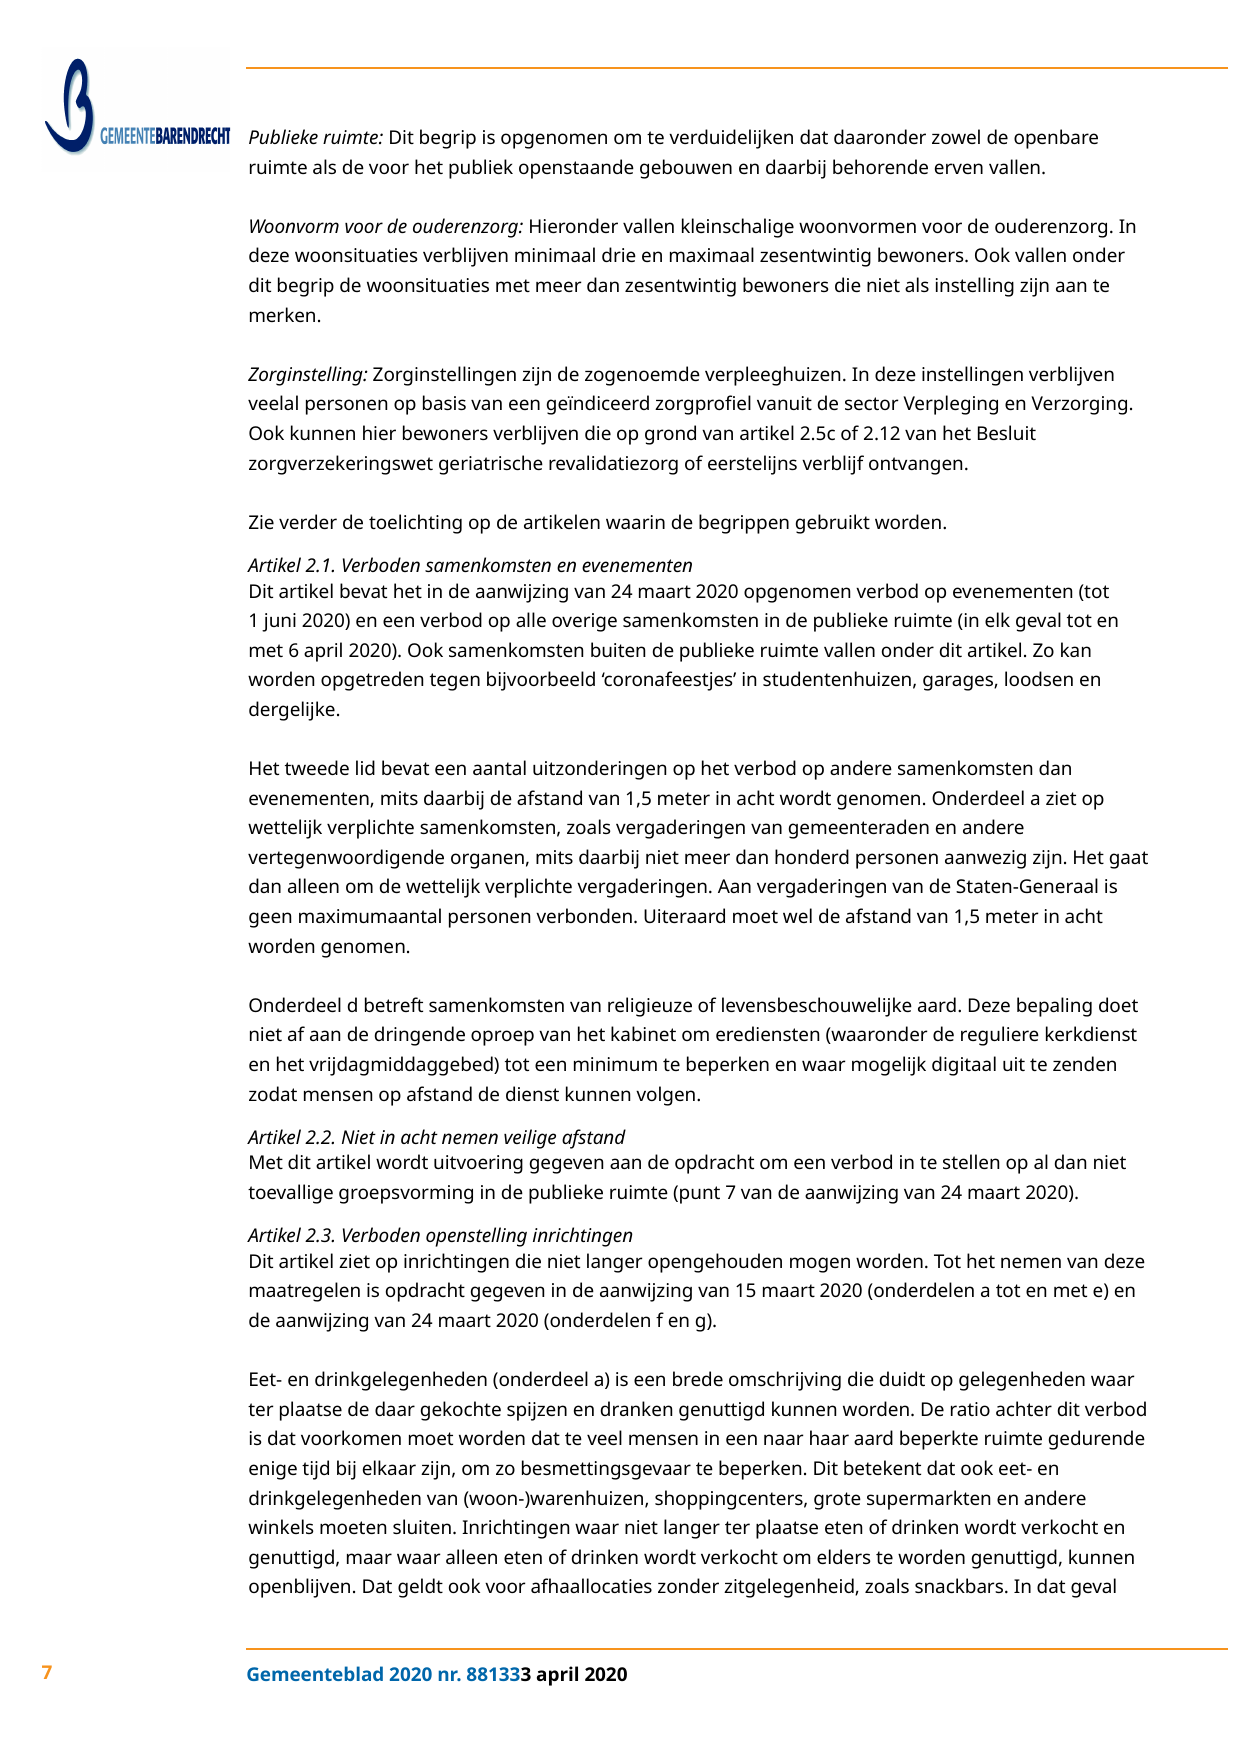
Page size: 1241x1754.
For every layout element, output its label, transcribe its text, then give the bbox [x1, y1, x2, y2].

text Eet- en drinkgelegenheden (onderdeel a) is een brede omschrijving die duidt op gelegenheden waar ter plaatse de daar gekochte spijzen en dranken genuttigd kunnen worden. De ratio achter dit verbod is dat voorkomen moet worden dat te veel mensen in een naar haar aard beperkte ruimte gedurende enige tijd bij elkaar zijn, om zo besmettingsgevaar te beperken. Dit betekent dat ook eet- en drinkgelegenheden van (woon-)warenhuizen, shoppingcenters, grote supermarkten en andere winkels moeten sluiten. Inrichtingen waar niet langer ter plaatse eten of drinken wordt verkocht en genuttigd, maar waar alleen eten of drinken wordt verkocht om elders te worden genuttigd, kunnen openblijven. Dat geldt ook voor afhaallocaties zonder zitgelegenheid, zoals snackbars. In dat geval [248, 1366, 1152, 1599]
text Onderdeel d betreft samenkomsten van religieuze of levensbeschouwelijke aard. Deze bepaling doet niet af aan de dringende oproep van het kabinet om erediensten (waaronder de reguliere kerkdienst en het vrijdagmiddaggebed) tot een minimum te beperken en waar mogelijk digitaal uit te zenden zodat mensen op afstand de dienst kunnen volgen. [248, 992, 1152, 1106]
text Met dit artikel wordt uitvoering gegeven aan de opdracht om een verbod in te stellen op al dan niet toevallige groepsvorming in de publieke ruimte (punt 7 van de aanwijzing van 24 maart 2020). [248, 1149, 1152, 1205]
picture [41, 47, 231, 172]
text Artikel 2.3. Verboden openstelling inrichtingen [248, 1222, 1152, 1248]
text Publieke ruimte: Dit begrip is opgenomen om te verduidelijken dat daaronder zowel de openbare ruimte als de voor het publiek openstaande gebouwen en daarbij behorende erven vallen. [248, 124, 1152, 180]
text Artikel 2.1. Verboden samenkomsten en evenementen [248, 552, 1152, 578]
text Woonvorm voor de ouderenzorg: Hieronder vallen kleinschalige woonvormen voor de ouderenzorg. In deze woonsituaties verblijven minimaal drie en maximaal zesentwintig bewoners. Ook vallen onder dit begrip de woonsituaties met meer dan zesentwintig bewoners die niet als instelling zijn aan te merken. [248, 213, 1152, 328]
text Het tweede lid bevat een aantal uitzonderingen op het verbod op andere samenkomsten dan evenementen, mits daarbij de afstand van 1,5 meter in acht wordt genomen. Onderdeel a ziet op wettelijk verplichte samenkomsten, zoals vergaderingen van gemeenteraden en andere vertegenwoordigende organen, mits daarbij niet meer dan honderd personen aanwezig zijn. Het gaat dan alleen om de wettelijk verplichte vergaderingen. Aan vergaderingen van de Staten-Generaal is geen maximumaantal personen verbonden. Uiteraard moet wel de afstand van 1,5 meter in acht worden genomen. [248, 755, 1152, 958]
text Zorginstelling: Zorginstellingen zijn de zogenoemde verpleeghuizen. In deze instellingen verblijven veelal personen op basis van een geïndiceerd zorgprofiel vanuit de sector Verpleging en Verzorging. Ook kunnen hier bewoners verblijven die op grond van artikel 2.5c of 2.12 van het Besluit zorgverzekeringswet geriatrische revalidatiezorg of eerstelijns verblijf ontvangen. [248, 361, 1152, 476]
text Dit artikel ziet op inrichtingen die niet langer opengehouden mogen worden. Tot het nemen van deze maatregelen is opdracht gegeven in de aanwijzing van 15 maart 2020 (onderdelen a tot en met e) en de aanwijzing van 24 maart 2020 (onderdelen f en g). [248, 1248, 1152, 1333]
text Zie verder de toelichting op de artikelen waarin de begrippen gebruikt worden. [248, 509, 1152, 535]
text Dit artikel bevat het in de aanwijzing van 24 maart 2020 opgenomen verbod op evenementen (tot 1 juni 2020) en een verbod op alle overige samenkomsten in de publieke ruimte (in elk geval tot en met 6 april 2020). Ook samenkomsten buiten de publieke ruimte vallen onder dit artikel. Zo kan worden opgetreden tegen bijvoorbeeld ‘coronafeestjes’ in studentenhuizen, garages, loodsen en dergelijke. [248, 578, 1152, 722]
text Artikel 2.2. Niet in acht nemen veilige afstand [248, 1124, 1152, 1149]
